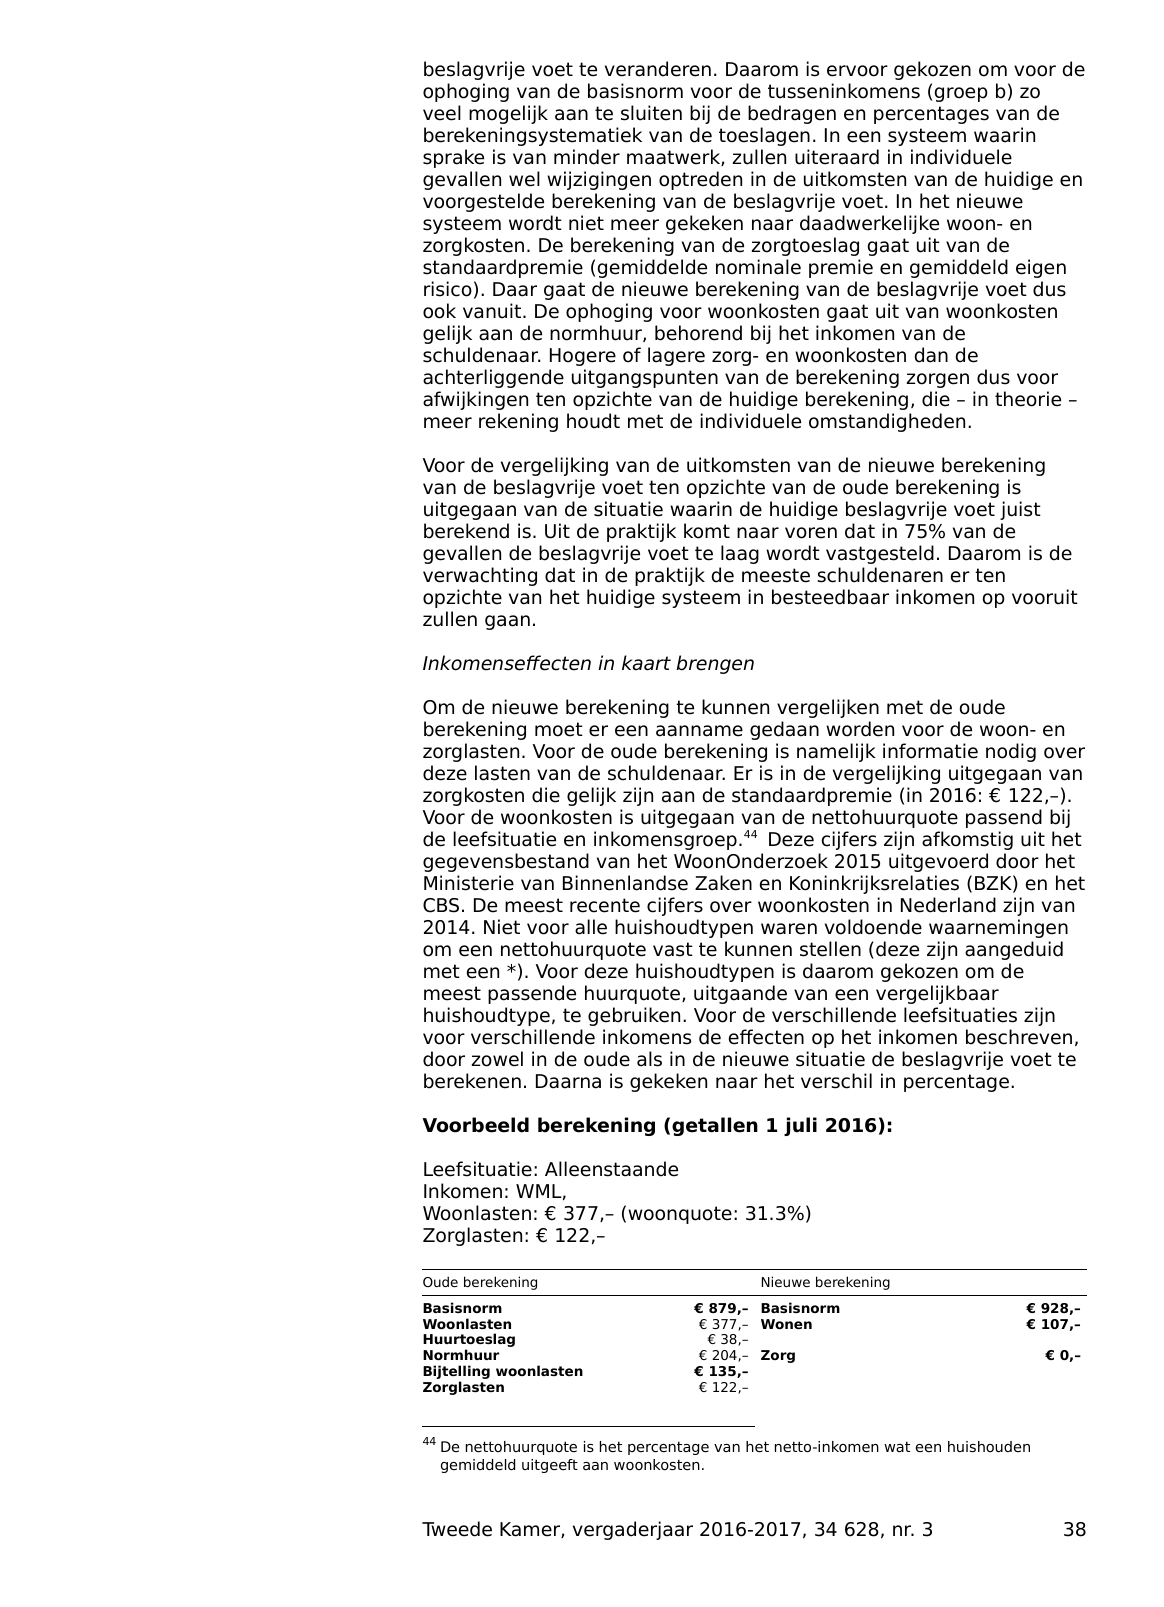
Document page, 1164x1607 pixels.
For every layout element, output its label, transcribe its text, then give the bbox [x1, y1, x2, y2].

subtitle Voorbeeld berekening (getallen 1 juli 2016): [422, 1115, 1087, 1137]
table_cell [921, 1332, 1087, 1348]
table_cell Wonen [754, 1316, 921, 1332]
table_cell Zorglasten [422, 1379, 588, 1395]
table_cell [921, 1379, 1087, 1395]
table_cell Huurtoeslag [422, 1332, 588, 1348]
table_cell € 204,– [588, 1348, 754, 1364]
table_cell Basisnorm [754, 1296, 921, 1316]
table_cell € 122,– [588, 1379, 754, 1395]
text Woonlasten: € 377,– (woonquote: 31.3%) [422, 1203, 1087, 1225]
table_cell Normhuur [422, 1348, 588, 1364]
text Leefsituatie: Alleenstaande [422, 1159, 1087, 1181]
table_cell € 879,– [588, 1296, 754, 1316]
table_header Oude berekening [422, 1270, 754, 1295]
table_cell [754, 1379, 921, 1395]
table_cell € 135,– [588, 1364, 754, 1379]
text Zorglasten: € 122,– [422, 1225, 1087, 1247]
text De nettohuurquote is het percentage van het netto-inkomen wat een huishouden gemiddeld uitgeeft aan woonkosten. [422, 1435, 1087, 1474]
table_cell € 107,– [921, 1316, 1087, 1332]
table_cell Bijtelling woonlasten [422, 1364, 588, 1379]
table_header Nieuwe berekening [754, 1270, 1087, 1295]
table_cell Basisnorm [422, 1296, 588, 1316]
text Inkomen: WML, [422, 1181, 1087, 1203]
text Om de nieuwe berekening te kunnen vergelijken met de oude berekening moet er een aanname gedaan worden voor de woon- en zorglasten. Voor de oude berekening is namelijk informatie nodig over deze lasten van de schuldenaar. Er is in de vergelijking uitgegaan van zorgkosten die gelijk zijn aan de standaardpremie (in 2016: € 122,–). Voor de woonkosten is uitgegaan van de nettohuurquote passend bij de leefsituatie en inkomensgroep. Deze cijfers zijn afkomstig uit het gegevensbestand van het WoonOnderzoek 2015 uitgevoerd door het Ministerie van Binnenlandse Zaken en Koninkrijksrelaties (BZK) en het CBS. De meest recente cijfers over woonkosten in Nederland zijn van 2014. Niet voor alle huishoudtypen waren voldoende waarnemingen om een nettohuurquote vast te kunnen stellen (deze zijn aangeduid met een *). Voor deze huishoudtypen is daarom gekozen om de meest passende huurquote, uitgaande van een vergelijkbaar huishoudtype, te gebruiken. Voor de verschillende leefsituaties zijn voor verschillende inkomens de effecten op het inkomen beschreven, door zowel in de oude als in de nieuwe situatie de beslagvrije voet te berekenen. Daarna is gekeken naar het verschil in percentage. [422, 697, 1087, 1093]
text beslagvrije voet te veranderen. Daarom is ervoor gekozen om voor de ophoging van de basisnorm voor de tusseninkomens (groep b) zo veel mogelijk aan te sluiten bij de bedragen en percentages van de berekeningsystematiek van de toeslagen. In een systeem waarin sprake is van minder maatwerk, zullen uiteraard in individuele gevallen wel wijzigingen optreden in de uitkomsten van de huidige en voorgestelde berekening van de beslagvrije voet. In het nieuwe systeem wordt niet meer gekeken naar daadwerkelijke woon- en zorgkosten. De berekening van de zorgtoeslag gaat uit van de standaardpremie (gemiddelde nominale premie en gemiddeld eigen risico). Daar gaat de nieuwe berekening van de beslagvrije voet dus ook vanuit. De ophoging voor woonkosten gaat uit van woonkosten gelijk aan de normhuur, behorend bij het inkomen van de schuldenaar. Hogere of lagere zorg- en woonkosten dan de achterliggende uitgangspunten van de berekening zorgen dus voor afwijkingen ten opzichte van de huidige berekening, die – in theorie – meer rekening houdt met de individuele omstandigheden. [422, 59, 1087, 433]
table_cell Zorg [754, 1348, 921, 1364]
text Voor de vergelijking van de uitkomsten van de nieuwe berekening van de beslagvrije voet ten opzichte van de oude berekening is uitgegaan van de situatie waarin de huidige beslagvrije voet juist berekend is. Uit de praktijk komt naar voren dat in 75% van de gevallen de beslagvrije voet te laag wordt vastgesteld. Daarom is de verwachting dat in de praktijk de meeste schuldenaren er ten opzichte van het huidige systeem in besteedbaar inkomen op vooruit zullen gaan. [422, 455, 1087, 631]
table_cell € 377,– [588, 1316, 754, 1332]
table_cell [754, 1364, 921, 1379]
subtitle Inkomenseffecten in kaart brengen [422, 653, 1087, 675]
table_cell [754, 1332, 921, 1348]
table_cell [921, 1364, 1087, 1379]
table_cell € 38,– [588, 1332, 754, 1348]
table_cell Woonlasten [422, 1316, 588, 1332]
table_cell € 928,– [921, 1296, 1087, 1316]
table_cell € 0,– [921, 1348, 1087, 1364]
